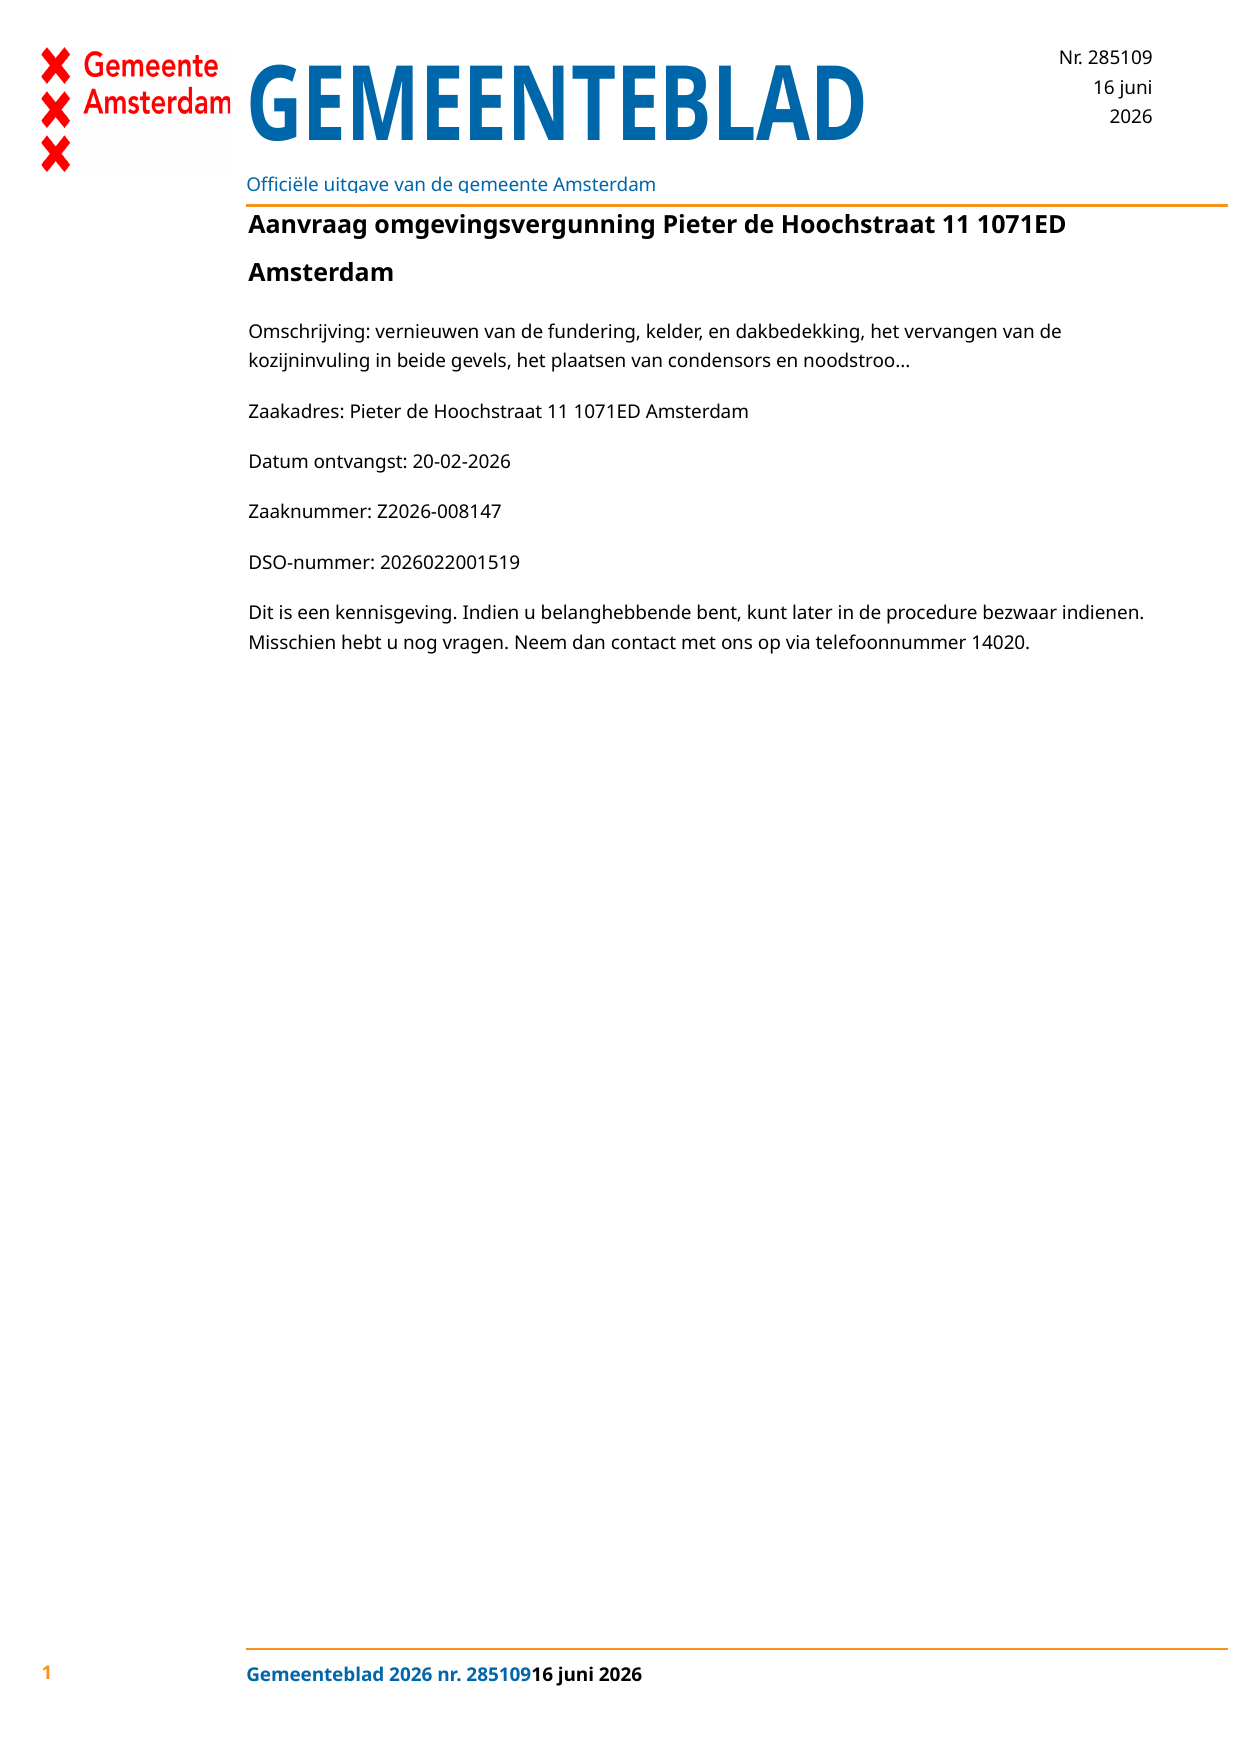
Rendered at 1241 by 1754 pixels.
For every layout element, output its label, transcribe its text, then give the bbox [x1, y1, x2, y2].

text Zaaknummer: Z2026-008147 [248, 499, 1152, 524]
text Omschrijving: vernieuwen van de fundering, kelder, en dakbedekking, het vervangen van de kozijninvuling in beide gevels, het plaatsen van condensors en noodstroo... [248, 318, 1152, 373]
text Aanvraag omgevingsvergunning Pieter de Hoochstraat 11 1071ED Amsterdam [248, 207, 1152, 288]
picture [41, 47, 231, 172]
text Dit is een kennisgeving. Indien u belanghebbende bent, kunt later in de procedure bezwaar indienen. Misschien hebt u nog vragen. Neem dan contact met ons op via telefoonnummer 14020. [248, 599, 1152, 655]
text DSO-nummer: 2026022001519 [248, 549, 1152, 575]
text Zaakadres: Pieter de Hoochstraat 11 1071ED Amsterdam [248, 398, 1152, 424]
text Datum ontvangst: 20-02-2026 [248, 448, 1152, 474]
